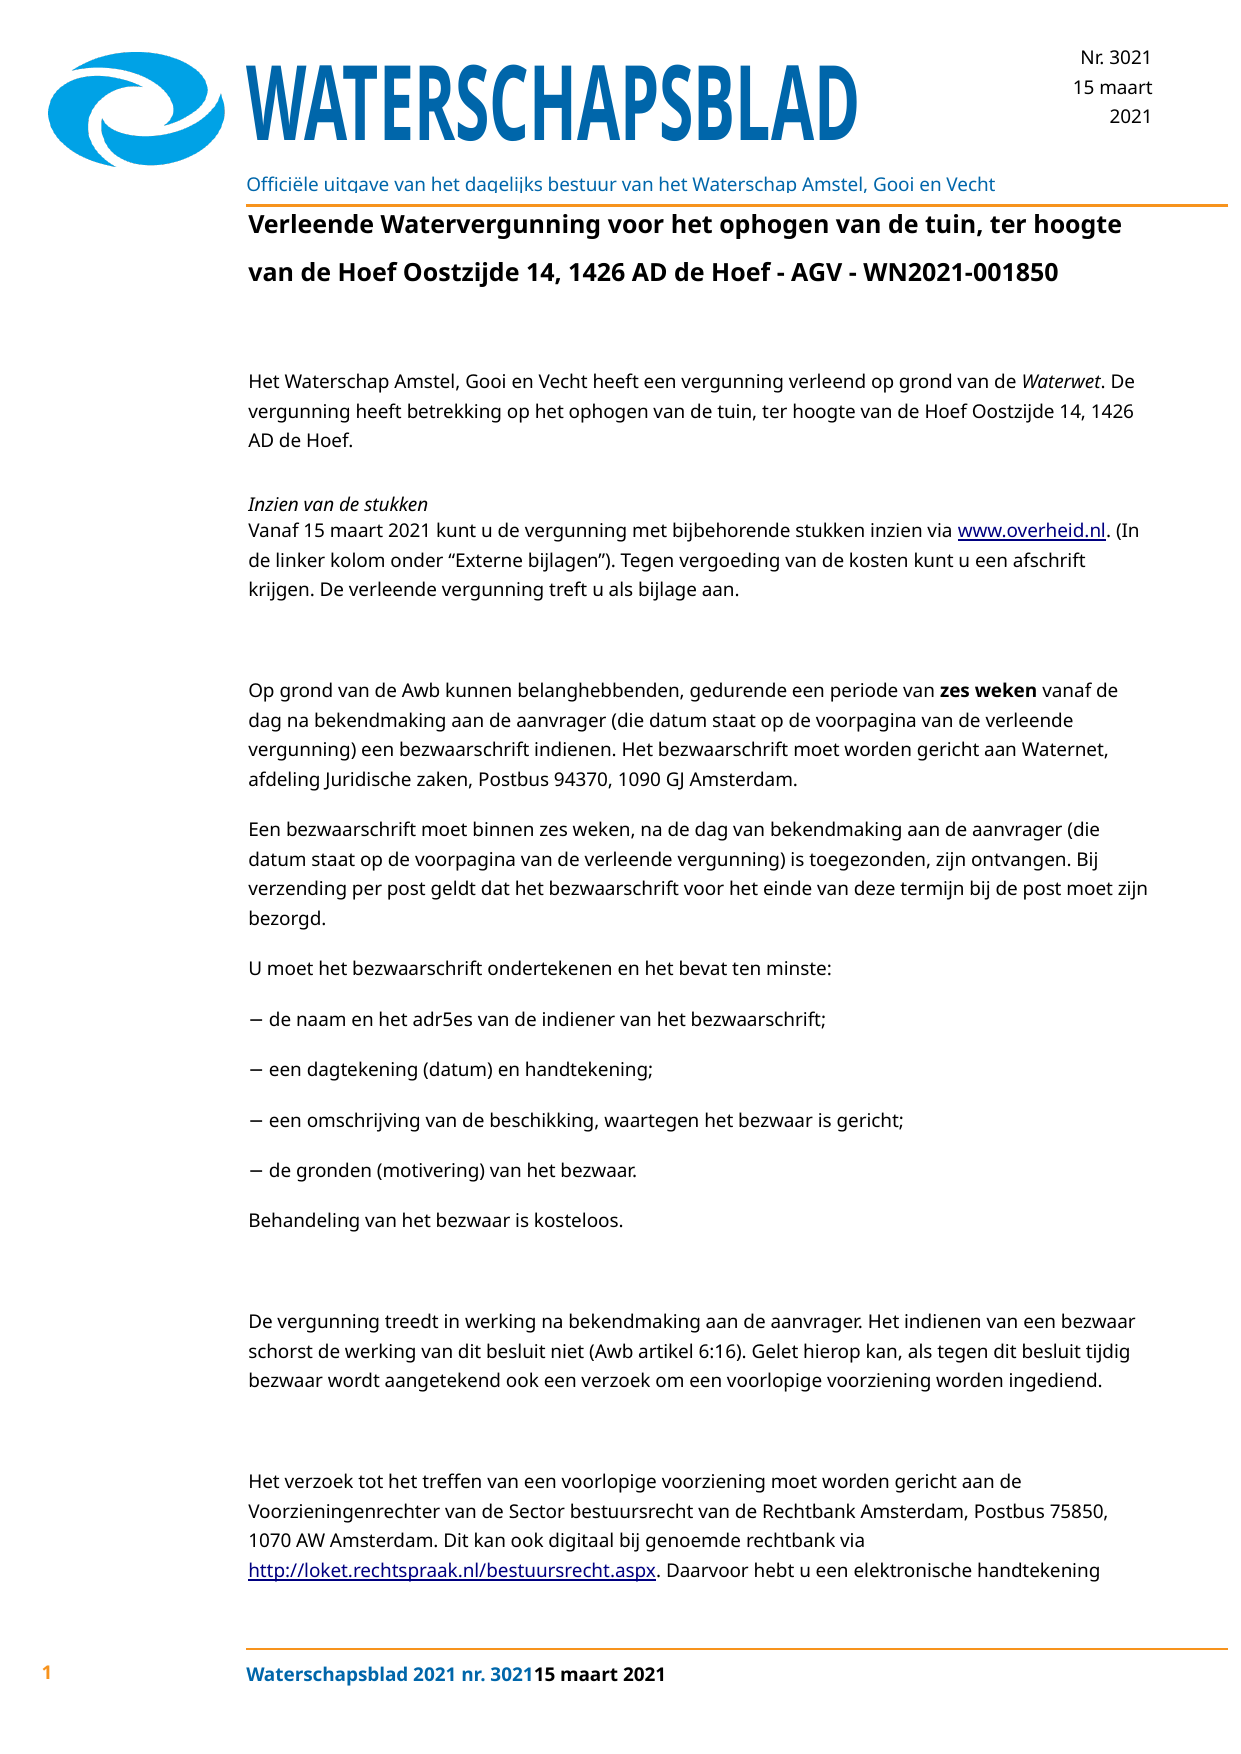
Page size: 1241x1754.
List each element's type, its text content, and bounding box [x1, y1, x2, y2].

text Behandeling van het bezwaar is kosteloos. [248, 1208, 1152, 1233]
text U moet het bezwaarschrift ondertekenen en het bevat ten minste: [248, 956, 1152, 981]
picture [41, 47, 231, 172]
text Het verzoek tot het treffen van een voorlopige voorziening moet worden gericht aan de Voorzieningenrechter van de Sector bestuursrecht van de Rechtbank Amsterdam, Postbus 75850, 1070 AW Amsterdam. Dit kan ook digitaal bij genoemde rechtbank via http://loket.rechtspraak.nl/bestuursrecht.aspx. Daarvoor hebt u een elektronische handtekening [248, 1468, 1152, 1583]
text Vanaf 15 maart 2021 kunt u de vergunning met bijbehorende stukken inzien via www.overheid.nl. (In de linker kolom onder “Externe bijlagen”). Tegen vergoeding van de kosten kunt u een afschrift krijgen. De verleende vergunning treft u als bijlage aan. [248, 517, 1152, 602]
text − de naam en het adr5es van de indiener van het bezwaarschrift; [248, 1006, 1152, 1032]
text Inzien van de stukken [248, 491, 1152, 517]
text Een bezwaarschrift moet binnen zes weken, na de dag van bekendmaking aan de aanvrager (die datum staat op de voorpagina van de verleende vergunning) is toegezonden, zijn ontvangen. Bij verzending per post geldt dat het bezwaarschrift voor het einde van deze termijn bij de post moet zijn bezorgd. [248, 816, 1152, 931]
text Op grond van de Awb kunnen belanghebbenden, gedurende een periode van zes weken vanaf de dag na bekendmaking aan de aanvrager (die datum staat op de voorpagina van de verleende vergunning) een bezwaarschrift indienen. Het bezwaarschrift moet worden gericht aan Waternet, afdeling Juridische zaken, Postbus 94370, 1090 GJ Amsterdam. [248, 677, 1152, 792]
text − een omschrijving van de beschikking, waartegen het bezwaar is gericht; [248, 1107, 1152, 1132]
text Verleende Watervergunning voor het ophogen van de tuin, ter hoogte van de Hoef Oostzijde 14, 1426 AD de Hoef - AGV - WN2021-001850 [248, 207, 1152, 288]
text Het Waterschap Amstel, Gooi en Vecht heeft een vergunning verleend op grond van de Waterwet. De vergunning heeft betrekking op het ophogen van de tuin, ter hoogte van de Hoef Oostzijde 14, 1426 AD de Hoef. [248, 368, 1152, 453]
text De vergunning treedt in werking na bekendmaking aan de aanvrager. Het indienen van een bezwaar schorst de werking van dit besluit niet (Awb artikel 6:16). Gelet hierop kan, als tegen dit besluit tijdig bezwaar wordt aangetekend ook een verzoek om een voorlopige voorziening worden ingediend. [248, 1308, 1152, 1393]
text − de gronden (motivering) van het bezwaar. [248, 1157, 1152, 1183]
text − een dagtekening (datum) en handtekening; [248, 1056, 1152, 1082]
